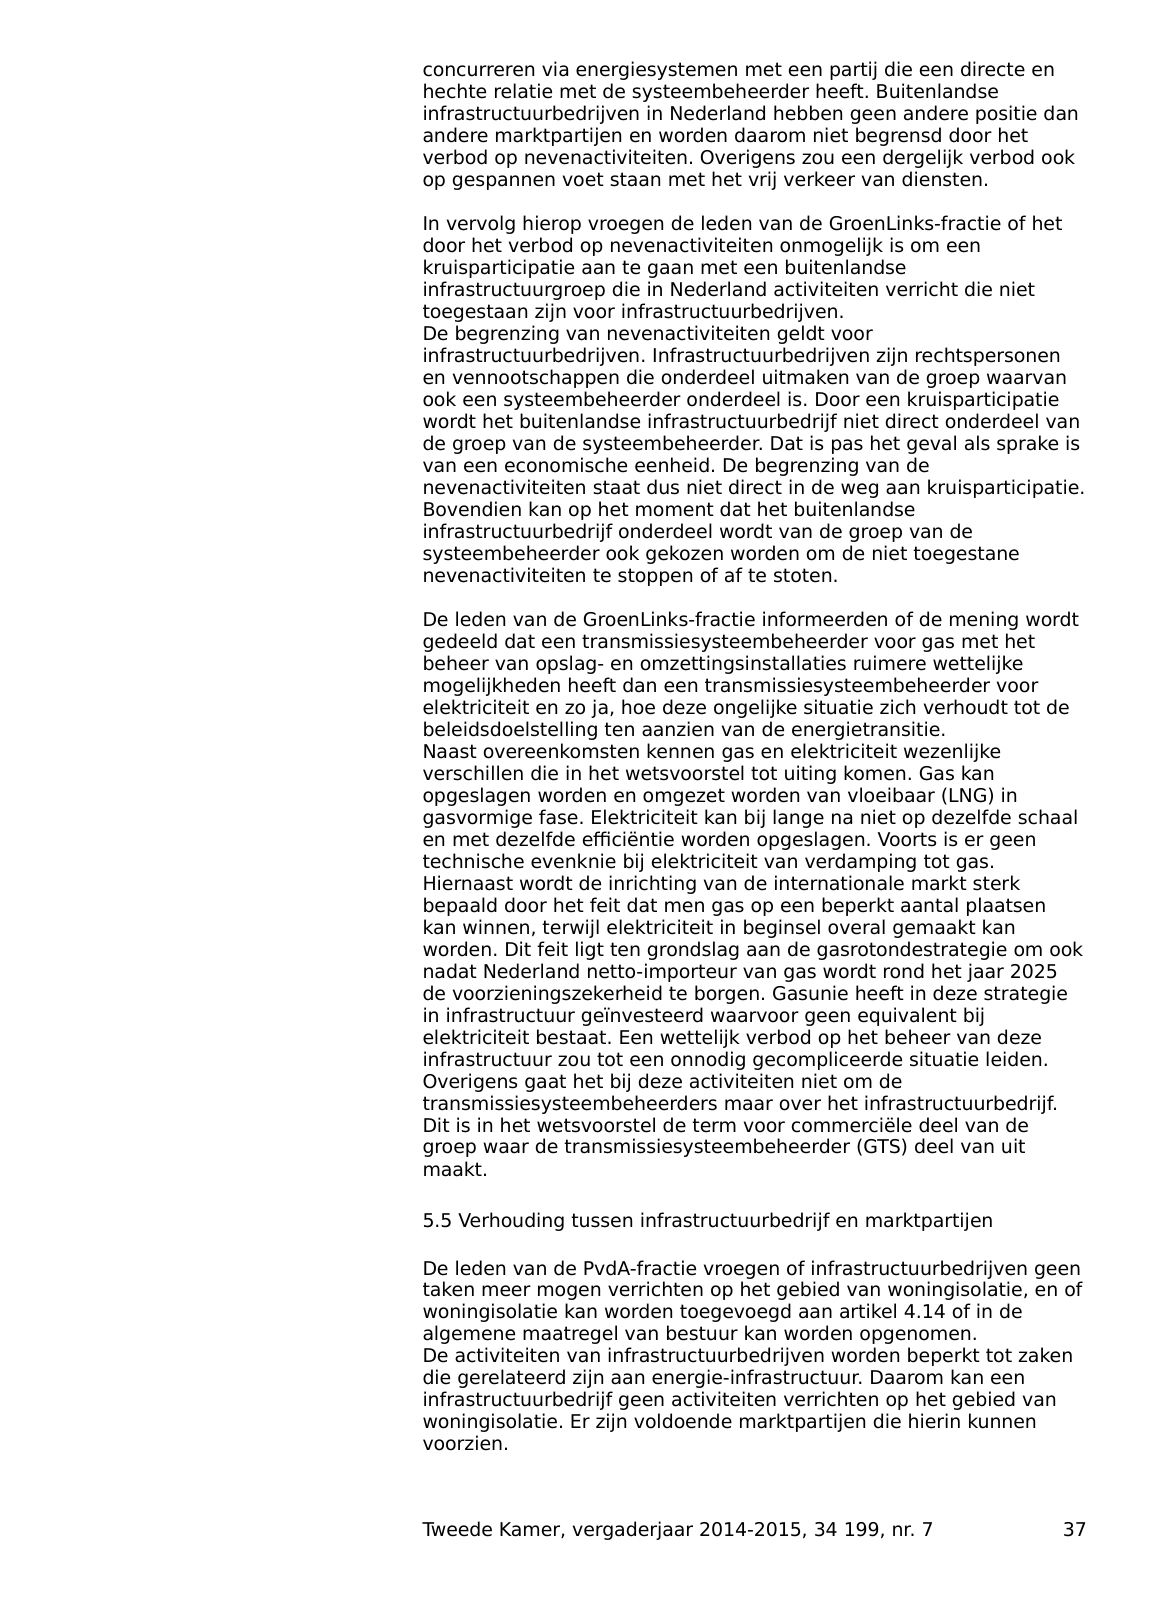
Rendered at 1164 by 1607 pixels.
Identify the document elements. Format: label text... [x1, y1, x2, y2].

text De begrenzing van nevenactiviteiten geldt voor infrastructuurbedrijven. Infrastructuurbedrijven zijn rechtspersonen en vennootschappen die onderdeel uitmaken van de groep waarvan ook een systeembeheerder onderdeel is. Door een kruisparticipatie wordt het buitenlandse infrastructuurbedrijf niet direct onderdeel van de groep van de systeembeheerder. Dat is pas het geval als sprake is van een economische eenheid. De begrenzing van de nevenactiviteiten staat dus niet direct in de weg aan kruisparticipatie. Bovendien kan op het moment dat het buitenlandse infrastructuurbedrijf onderdeel wordt van de groep van de systeembeheerder ook gekozen worden om de niet toegestane nevenactiviteiten te stoppen of af te stoten. [422, 323, 1087, 587]
text De leden van de GroenLinks-fractie informeerden of de mening wordt gedeeld dat een transmissiesysteembeheerder voor gas met het beheer van opslag- en omzettingsinstallaties ruimere wettelijke mogelijkheden heeft dan een transmissiesysteembeheerder voor elektriciteit en zo ja, hoe deze ongelijke situatie zich verhoudt tot de beleidsdoelstelling ten aanzien van de energietransitie. [422, 609, 1087, 741]
text De activiteiten van infrastructuurbedrijven worden beperkt tot zaken die gerelateerd zijn aan energie-infrastructuur. Daarom kan een infrastructuurbedrijf geen activiteiten verrichten op het gebied van woningisolatie. Er zijn voldoende marktpartijen die hierin kunnen voorzien. [422, 1345, 1087, 1455]
subtitle 5.5 Verhouding tussen infrastructuurbedrijf en marktpartijen [422, 1210, 1087, 1232]
text De leden van de PvdA-fractie vroegen of infrastructuurbedrijven geen taken meer mogen verrichten op het gebied van woningisolatie, en of woningisolatie kan worden toegevoegd aan artikel 4.14 of in de algemene maatregel van bestuur kan worden opgenomen. [422, 1257, 1087, 1345]
text In vervolg hierop vroegen de leden van de GroenLinks-fractie of het door het verbod op nevenactiviteiten onmogelijk is om een kruisparticipatie aan te gaan met een buitenlandse infrastructuurgroep die in Nederland activiteiten verricht die niet toegestaan zijn voor infrastructuurbedrijven. [422, 213, 1087, 323]
text concurreren via energiesystemen met een partij die een directe en hechte relatie met de systeembeheerder heeft. Buitenlandse infrastructuurbedrijven in Nederland hebben geen andere positie dan andere marktpartijen en worden daarom niet begrensd door het verbod op nevenactiviteiten. Overigens zou een dergelijk verbod ook op gespannen voet staan met het vrij verkeer van diensten. [422, 59, 1087, 191]
text Naast overeenkomsten kennen gas en elektriciteit wezenlijke verschillen die in het wetsvoorstel tot uiting komen. Gas kan opgeslagen worden en omgezet worden van vloeibaar (LNG) in gasvormige fase. Elektriciteit kan bij lange na niet op dezelfde schaal en met dezelfde efficiëntie worden opgeslagen. Voorts is er geen technische evenknie bij elektriciteit van verdamping tot gas. Hiernaast wordt de inrichting van de internationale markt sterk bepaald door het feit dat men gas op een beperkt aantal plaatsen kan winnen, terwijl elektriciteit in beginsel overal gemaakt kan worden. Dit feit ligt ten grondslag aan de gasrotondestrategie om ook nadat Nederland netto-importeur van gas wordt rond het jaar 2025 de voorzieningszekerheid te borgen. Gasunie heeft in deze strategie in infrastructuur geïnvesteerd waarvoor geen equivalent bij elektriciteit bestaat. Een wettelijk verbod op het beheer van deze infrastructuur zou tot een onnodig gecompliceerde situatie leiden. Overigens gaat het bij deze activiteiten niet om de transmissiesysteembeheerders maar over het infrastructuurbedrijf. Dit is in het wetsvoorstel de term voor commerciële deel van de groep waar de transmissiesysteembeheerder (GTS) deel van uit maakt. [422, 741, 1087, 1180]
